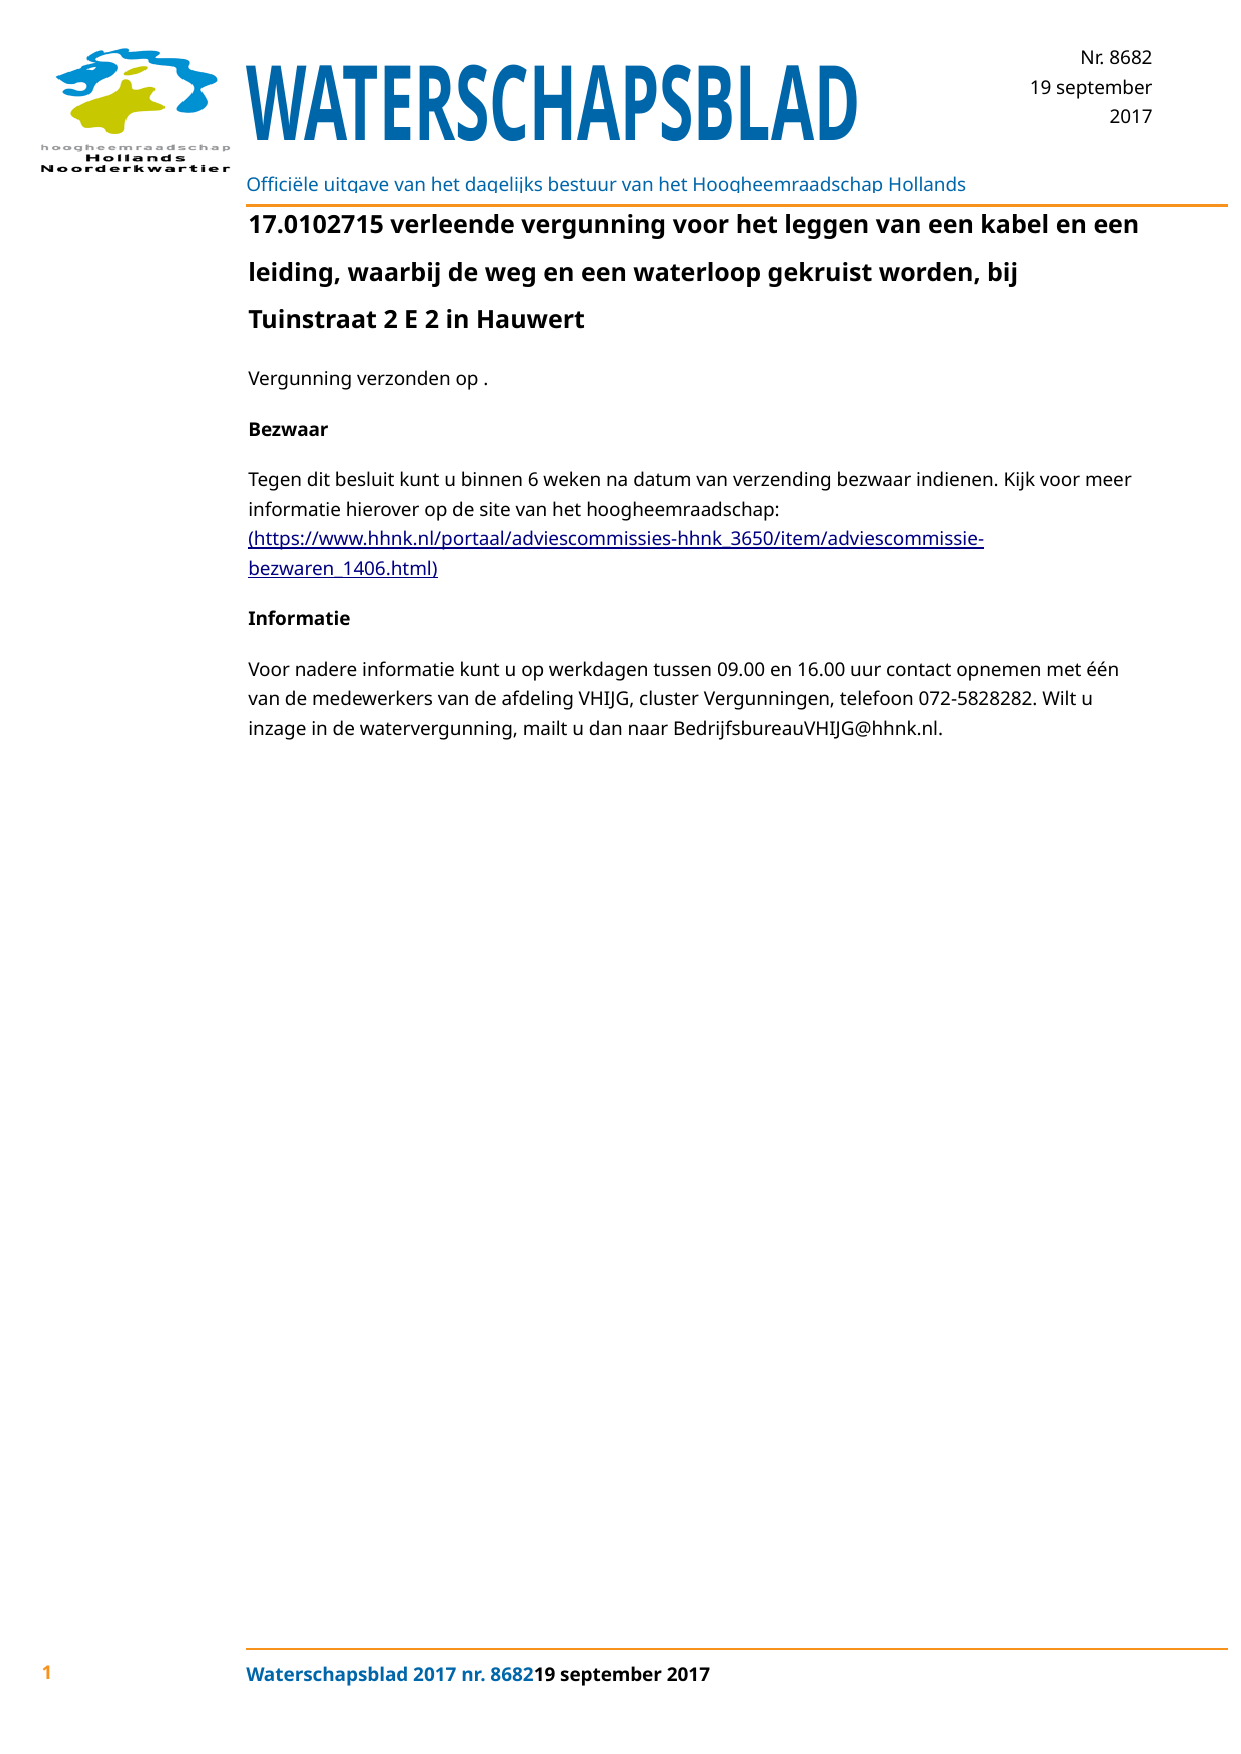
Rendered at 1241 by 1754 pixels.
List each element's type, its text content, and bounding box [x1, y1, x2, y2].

text 17.0102715 verleende vergunning voor het leggen van een kabel en een leiding, waarbij de weg en een waterloop gekruist worden, bij Tuinstraat 2 E 2 in Hauwert [248, 207, 1152, 336]
picture [41, 47, 231, 172]
text Tegen dit besluit kunt u binnen 6 weken na datum van verzending bezwaar indienen. Kijk voor meer informatie hierover op de site van het hoogheemraadschap: (https://www.hhnk.nl/portaal/adviescommissies-hhnk_3650/item/adviescommissie-bezwaren_1406.html) [248, 466, 1152, 581]
text Informatie [248, 606, 1152, 631]
text Vergunning verzonden op . [248, 366, 1152, 391]
text Voor nadere informatie kunt u op werkdagen tussen 09.00 en 16.00 uur contact opnemen met één van de medewerkers van de afdeling VHIJG, cluster Vergunningen, telefoon 072-5828282. Wilt u inzage in de watervergunning, mailt u dan naar BedrijfsbureauVHIJG@hhnk.nl. [248, 656, 1152, 741]
text Bezwaar [248, 416, 1152, 442]
